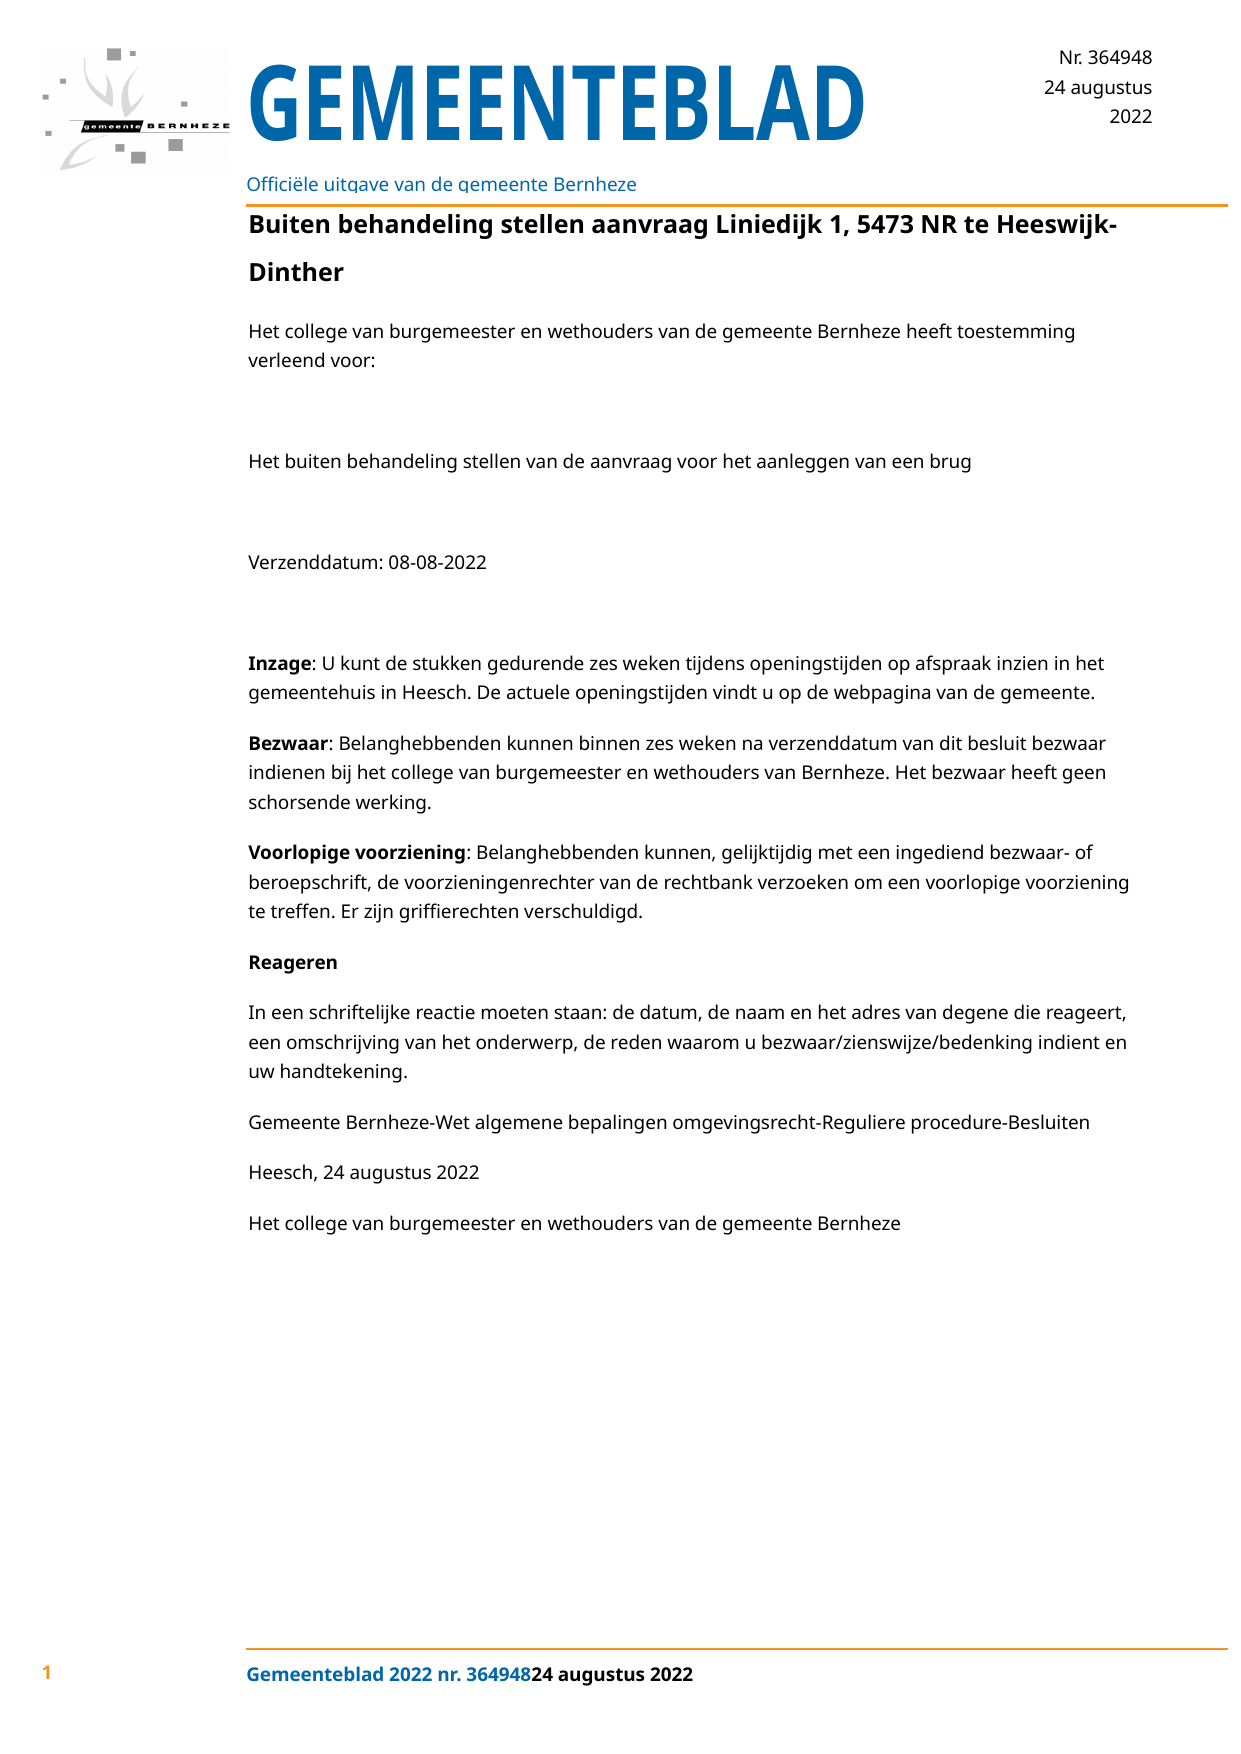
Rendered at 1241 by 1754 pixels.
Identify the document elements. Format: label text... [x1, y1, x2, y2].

text Het college van burgemeester en wethouders van de gemeente Bernheze [248, 1210, 1152, 1236]
text Reageren [248, 949, 1152, 975]
text Buiten behandeling stellen aanvraag Liniedijk 1, 5473 NR te Heeswijk-Dinther [248, 207, 1152, 288]
text Bezwaar: Belanghebbenden kunnen binnen zes weken na verzenddatum van dit besluit bezwaar indienen bij het college van burgemeester en wethouders van Bernheze. Het bezwaar heeft geen schorsende werking. [248, 730, 1152, 815]
text Inzage: U kunt de stukken gedurende zes weken tijdens openingstijden op afspraak inzien in het gemeentehuis in Heesch. De actuele openingstijden vindt u op de webpagina van de gemeente. [248, 650, 1152, 705]
text Voorlopige voorziening: Belanghebbenden kunnen, gelijktijdig met een ingediend bezwaar- of beroepschrift, de voorzieningenrechter van de rechtbank verzoeken om een voorlopige voorziening te treffen. Er zijn griffierechten verschuldigd. [248, 839, 1152, 924]
text Gemeente Bernheze-Wet algemene bepalingen omgevingsrecht-Reguliere procedure-Besluiten [248, 1109, 1152, 1135]
text Verzenddatum: 08-08-2022 [248, 549, 1152, 575]
text In een schriftelijke reactie moeten staan: de datum, de naam en het adres van degene die reageert, een omschrijving van het onderwerp, de reden waarom u bezwaar/zienswijze/bedenking indient en uw handtekening. [248, 999, 1152, 1084]
picture [41, 47, 231, 172]
text Heesch, 24 augustus 2022 [248, 1159, 1152, 1185]
text Het college van burgemeester en wethouders van de gemeente Bernheze heeft toestemming verleend voor: [248, 318, 1152, 373]
text Het buiten behandeling stellen van de aanvraag voor het aanleggen van een brug [248, 448, 1152, 474]
